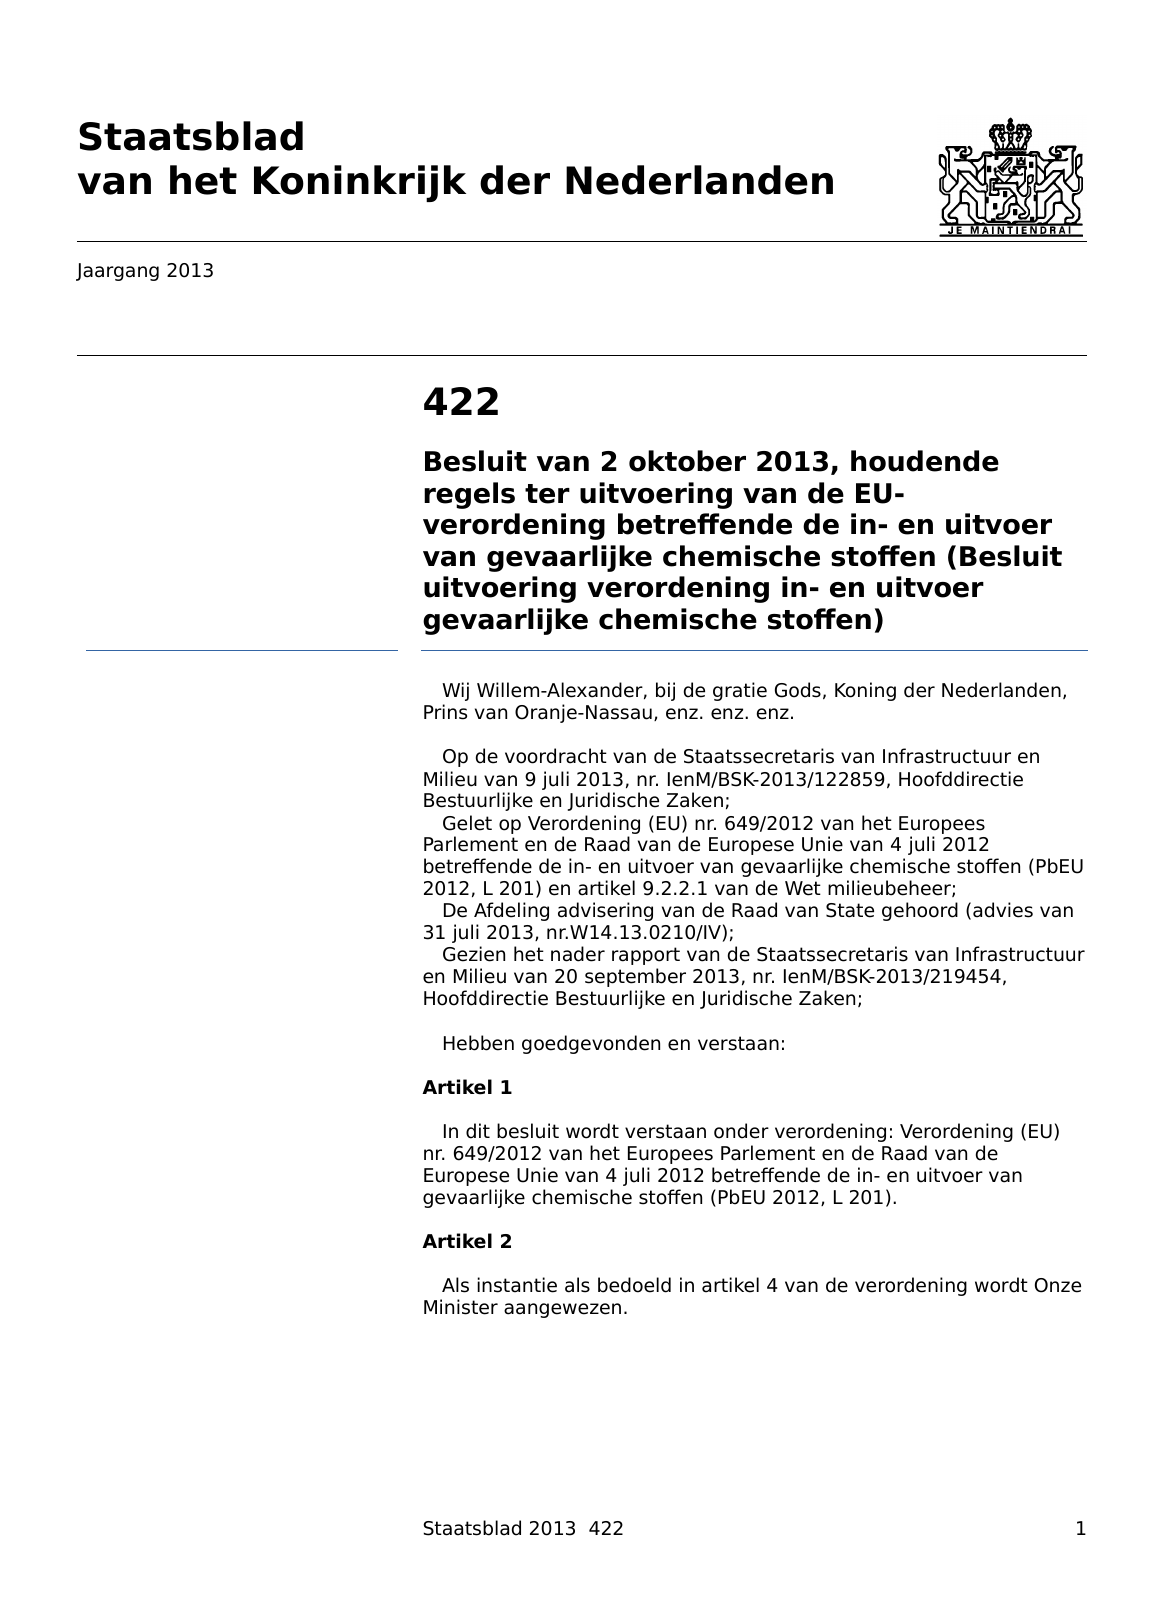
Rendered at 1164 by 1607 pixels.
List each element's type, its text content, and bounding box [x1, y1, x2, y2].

text Als instantie als bedoeld in artikel 4 van de verordening wordt Onze Minister aangewezen. [422, 1275, 1087, 1319]
text Wij Willem-Alexander, bij de gratie Gods, Koning der Nederlanden, Prins van Oranje-Nassau, enz. enz. enz. [422, 680, 1087, 724]
text Hebben goedgevonden en verstaan: [422, 1032, 1087, 1054]
text In dit besluit wordt verstaan onder verordening: Verordening (EU) nr. 649/2012 van het Europees Parlement en de Raad van de Europese Unie van 4 juli 2012 betreffende de in- en uitvoer van gevaarlijke chemische stoffen (PbEU 2012, L 201). [422, 1121, 1087, 1209]
text De Afdeling advisering van de Raad van State gehoord (advies van 31 juli 2013, nr.W14.13.0210/IV); [422, 900, 1087, 944]
table_cell Jaargang 2013 [77, 242, 1087, 355]
table_header [886, 100, 1087, 241]
subtitle Artikel 1 [422, 1077, 1087, 1098]
text Gezien het nader rapport van de Staatssecretaris van Infrastructuur en Milieu van 20 september 2013, nr. IenM/BSK-2013/219454, Hoofddirectie Bestuurlijke en Juridische Zaken; [422, 944, 1087, 1010]
table_header Staatsblad van het Koninkrijk der Nederlanden [77, 100, 886, 241]
text Op de voordracht van de Staatssecretaris van Infrastructuur en Milieu van 9 juli 2013, nr. IenM/BSK-2013/122859, Hoofddirectie Bestuurlijke en Juridische Zaken; [422, 746, 1087, 812]
subtitle 422 [422, 381, 1087, 424]
text Gelet op Verordening (EU) nr. 649/2012 van het Europees Parlement en de Raad van de Europese Unie van 4 juli 2012 betreffende de in- en uitvoer van gevaarlijke chemische stoffen (PbEU 2012, L 201) en artikel 9.2.2.1 van de Wet milieubeheer; [422, 812, 1087, 900]
subtitle Artikel 2 [422, 1231, 1087, 1253]
picture [936, 115, 1087, 240]
text Besluit van 2 oktober 2013, houdende regels ter uitvoering van de EU-verordening betreffende de in- en uitvoer van gevaarlijke chemische stoffen (Besluit uitvoering verordening in- en uitvoer gevaarlijke chemische stoffen) [422, 447, 1087, 636]
